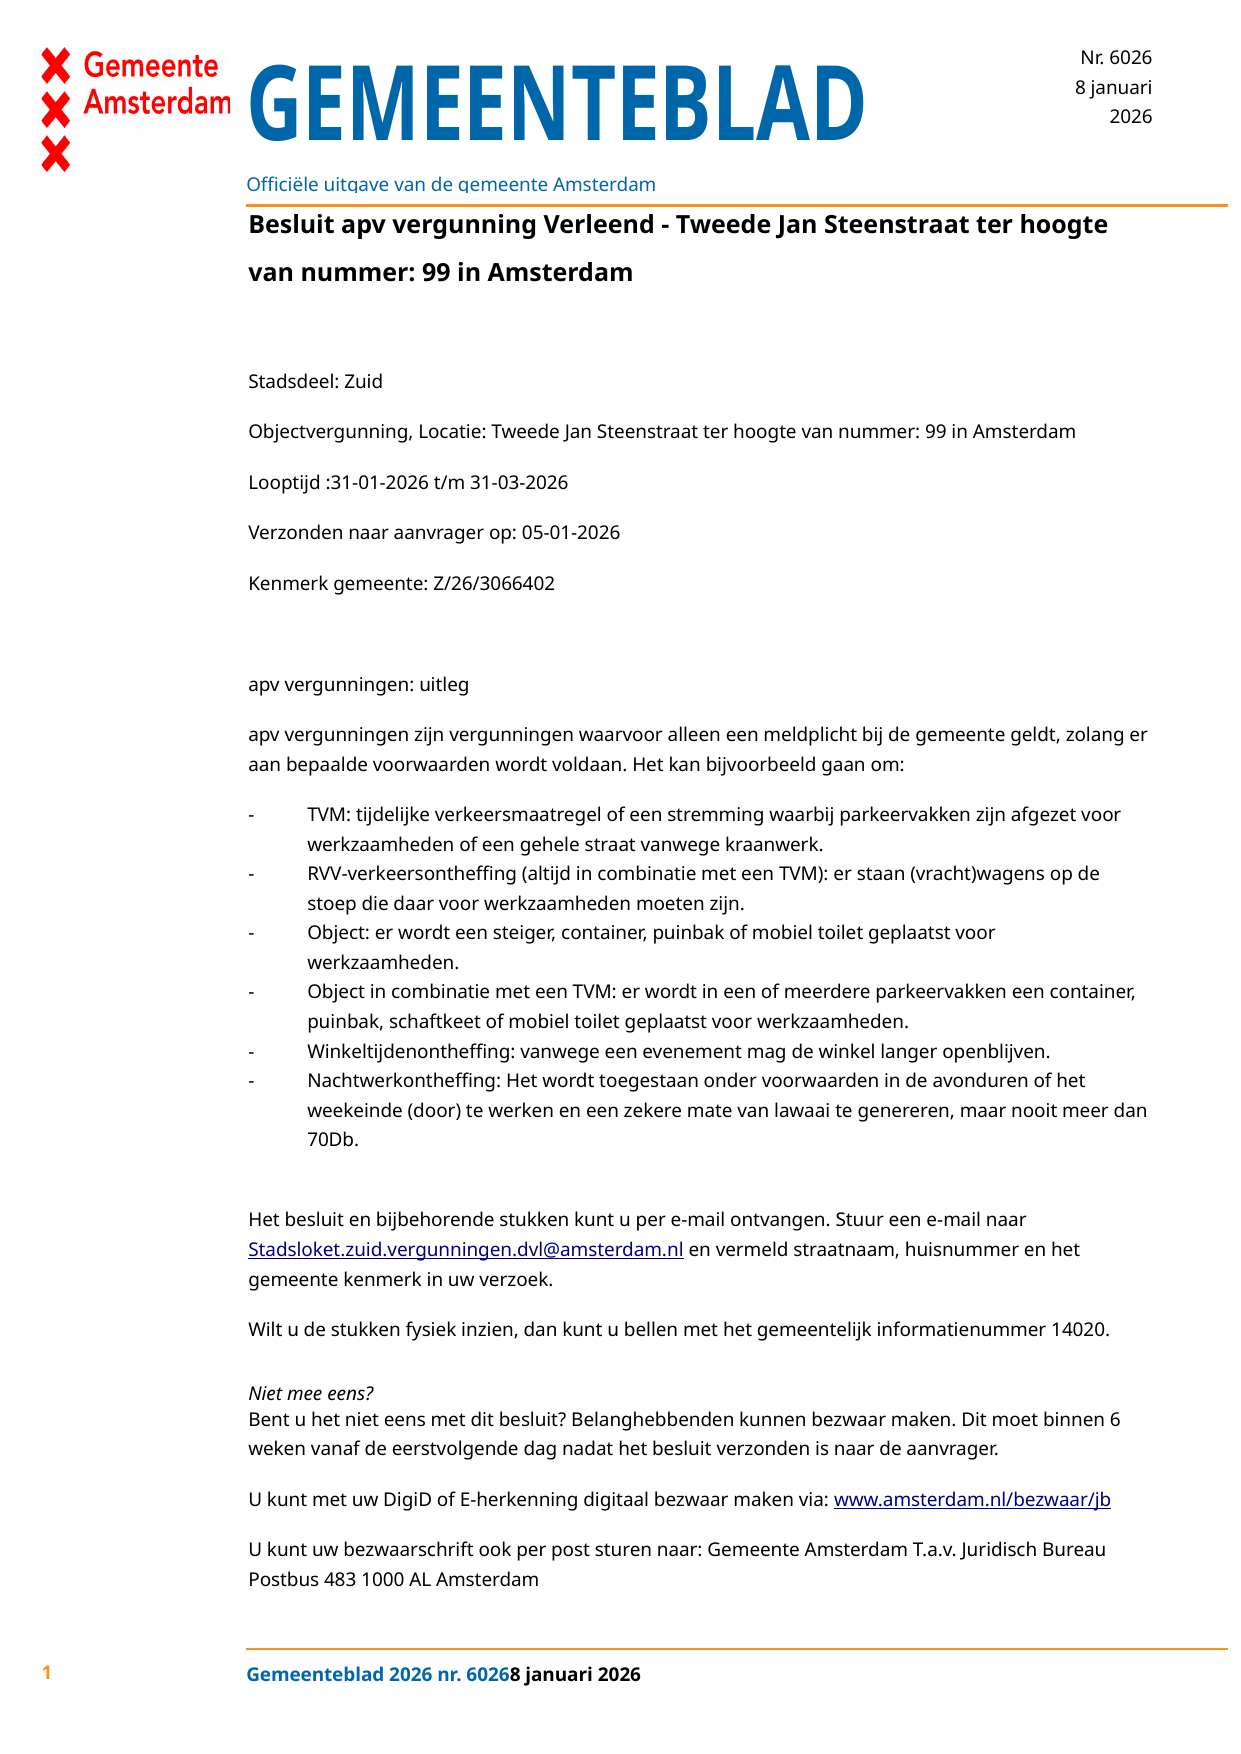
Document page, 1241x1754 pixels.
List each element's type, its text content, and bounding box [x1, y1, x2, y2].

text Verzonden naar aanvrager op: 05-01-2026 [248, 519, 1152, 545]
text Kenmerk gemeente: Z/26/3066402 [248, 570, 1152, 596]
picture [41, 47, 231, 172]
text Stadsdeel: Zuid [248, 368, 1152, 394]
text Looptijd :31-01-2026 t/m 31-03-2026 [248, 469, 1152, 495]
list Object in combinatie met een TVM: er wordt in een of meerdere parkeervakken een container, puinbak, schaftkeet of mobiel toilet geplaatst voor werkzaamheden. [248, 979, 1152, 1034]
text Objectvergunning, Locatie: Tweede Jan Steenstraat ter hoogte van nummer: 99 in Amsterdam [248, 419, 1152, 444]
text U kunt met uw DigiD of E-herkenning digitaal bezwaar maken via: www.amsterdam.nl/bezwaar/jb [248, 1486, 1152, 1512]
text Niet mee eens? [248, 1380, 1152, 1406]
text Besluit apv vergunning Verleend - Tweede Jan Steenstraat ter hoogte van nummer: 99 in Amsterdam [248, 207, 1152, 288]
text Het besluit en bijbehorende stukken kunt u per e-mail ontvangen. Stuur een e-mail naar Stadsloket.zuid.vergunningen.dvl@amsterdam.nl en vermeld straatnaam, huisnummer en het gemeente kenmerk in uw verzoek. [248, 1207, 1152, 1292]
list Winkeltijdenontheffing: vanwege een evenement mag de winkel langer openblijven. [248, 1038, 1152, 1064]
text U kunt uw bezwaarschrift ook per post sturen naar: Gemeente Amsterdam T.a.v. Juridisch Bureau Postbus 483 1000 AL Amsterdam [248, 1536, 1152, 1592]
text Wilt u de stukken fysiek inzien, dan kunt u bellen met het gemeentelijk informatienummer 14020. [248, 1316, 1152, 1342]
text apv vergunningen zijn vergunningen waarvoor alleen een meldplicht bij de gemeente geldt, zolang er aan bepaalde voorwaarden wordt voldaan. Het kan bijvoorbeeld gaan om: [248, 721, 1152, 777]
text apv vergunningen: uitleg [248, 671, 1152, 697]
text Bent u het niet eens met dit besluit? Belanghebbenden kunnen bezwaar maken. Dit moet binnen 6 weken vanaf de eerstvolgende dag nadat het besluit verzonden is naar de aanvrager. [248, 1406, 1152, 1461]
list Nachtwerkontheffing: Het wordt toegestaan onder voorwaarden in de avonduren of het weekeinde (door) te werken en een zekere mate van lawaai te genereren, maar nooit meer dan 70Db. [248, 1067, 1152, 1152]
list Object: er wordt een steiger, container, puinbak of mobiel toilet geplaatst voor werkzaamheden. [248, 919, 1152, 975]
list RVV-verkeersontheffing (altijd in combinatie met een TVM): er staan (vracht)wagens op de stoep die daar voor werkzaamheden moeten zijn. [248, 860, 1152, 916]
list TVM: tijdelijke verkeersmaatregel of een stremming waarbij parkeervakken zijn afgezet voor werkzaamheden of een gehele straat vanwege kraanwerk. [248, 801, 1152, 857]
